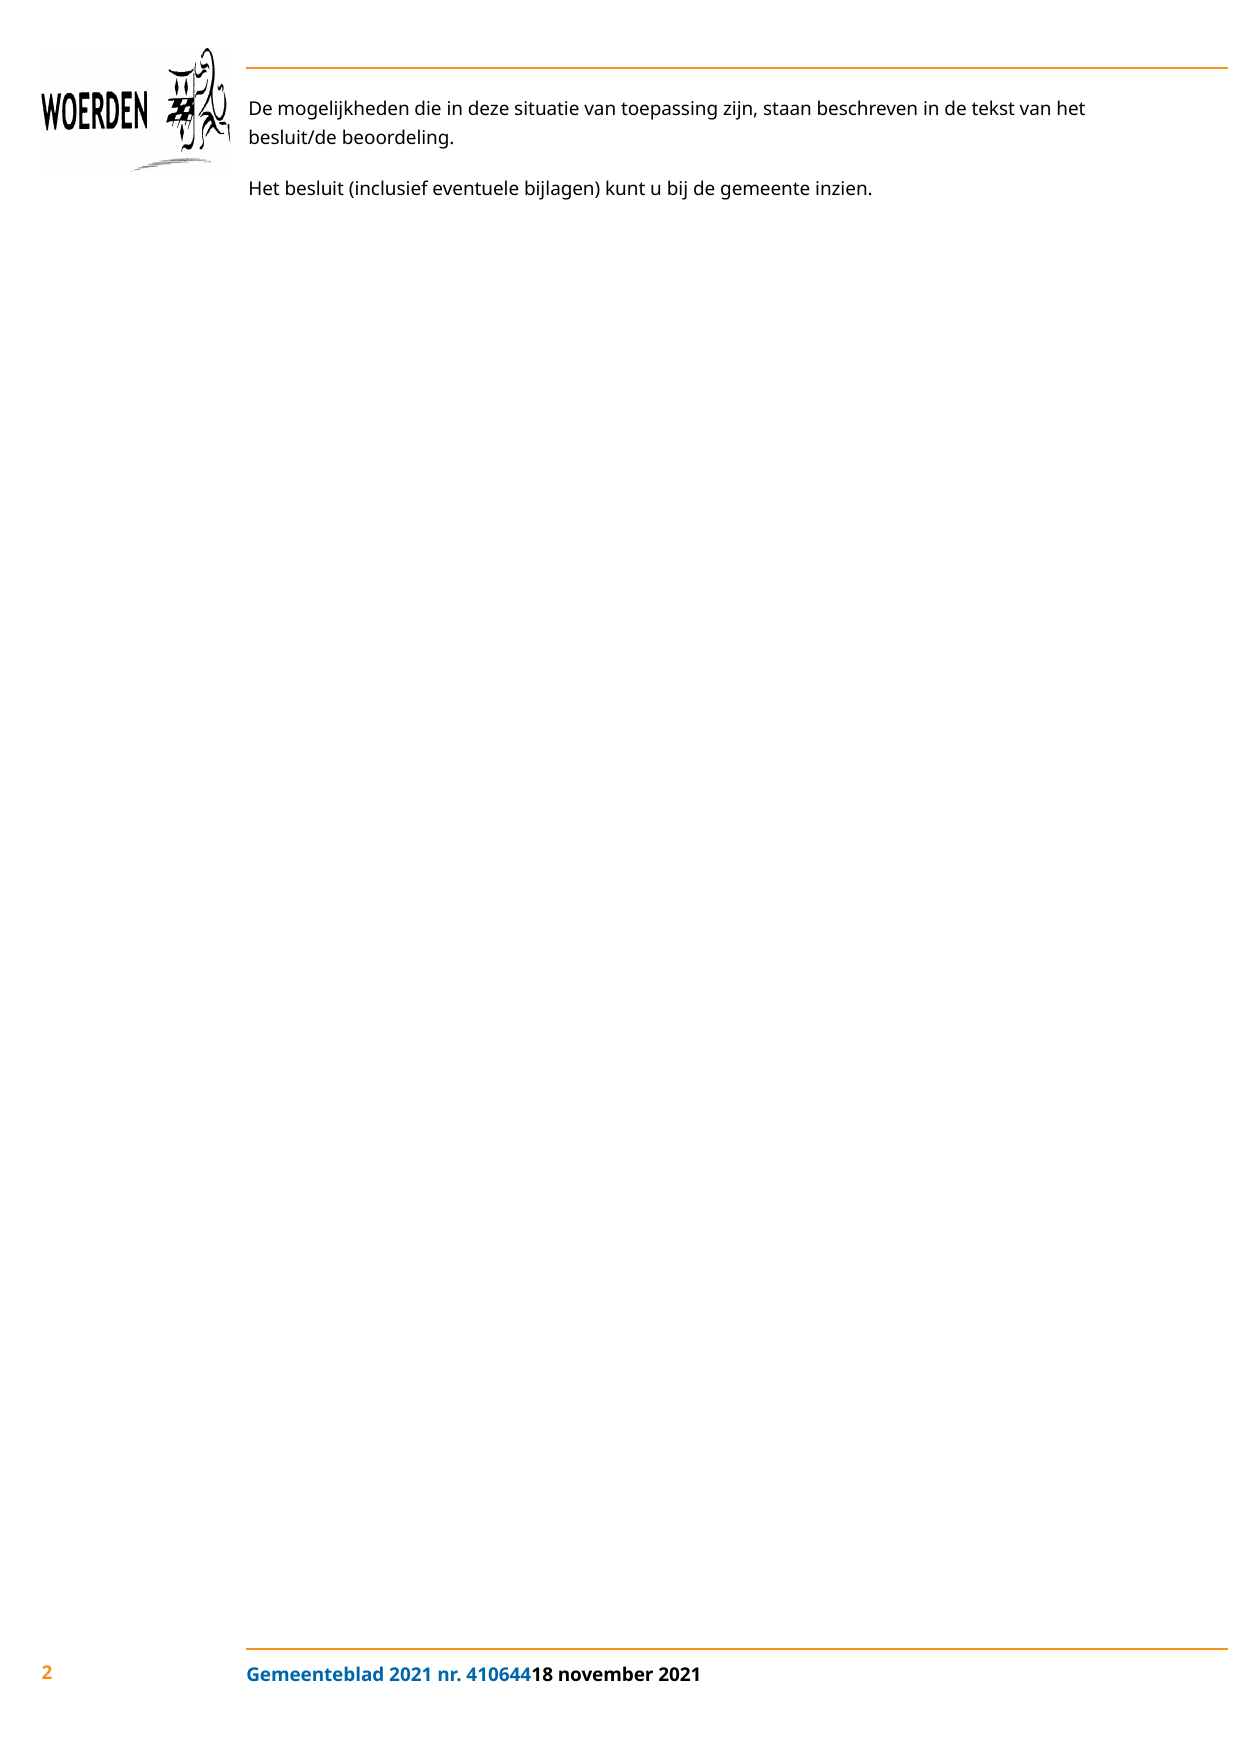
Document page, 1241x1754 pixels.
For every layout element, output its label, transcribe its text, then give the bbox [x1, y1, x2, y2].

picture [41, 47, 231, 172]
text De mogelijkheden die in deze situatie van toepassing zijn, staan beschreven in de tekst van het besluit/de beoordeling. [248, 95, 1152, 150]
text Het besluit (inclusief eventuele bijlagen) kunt u bij de gemeente inzien. [248, 175, 1152, 201]
